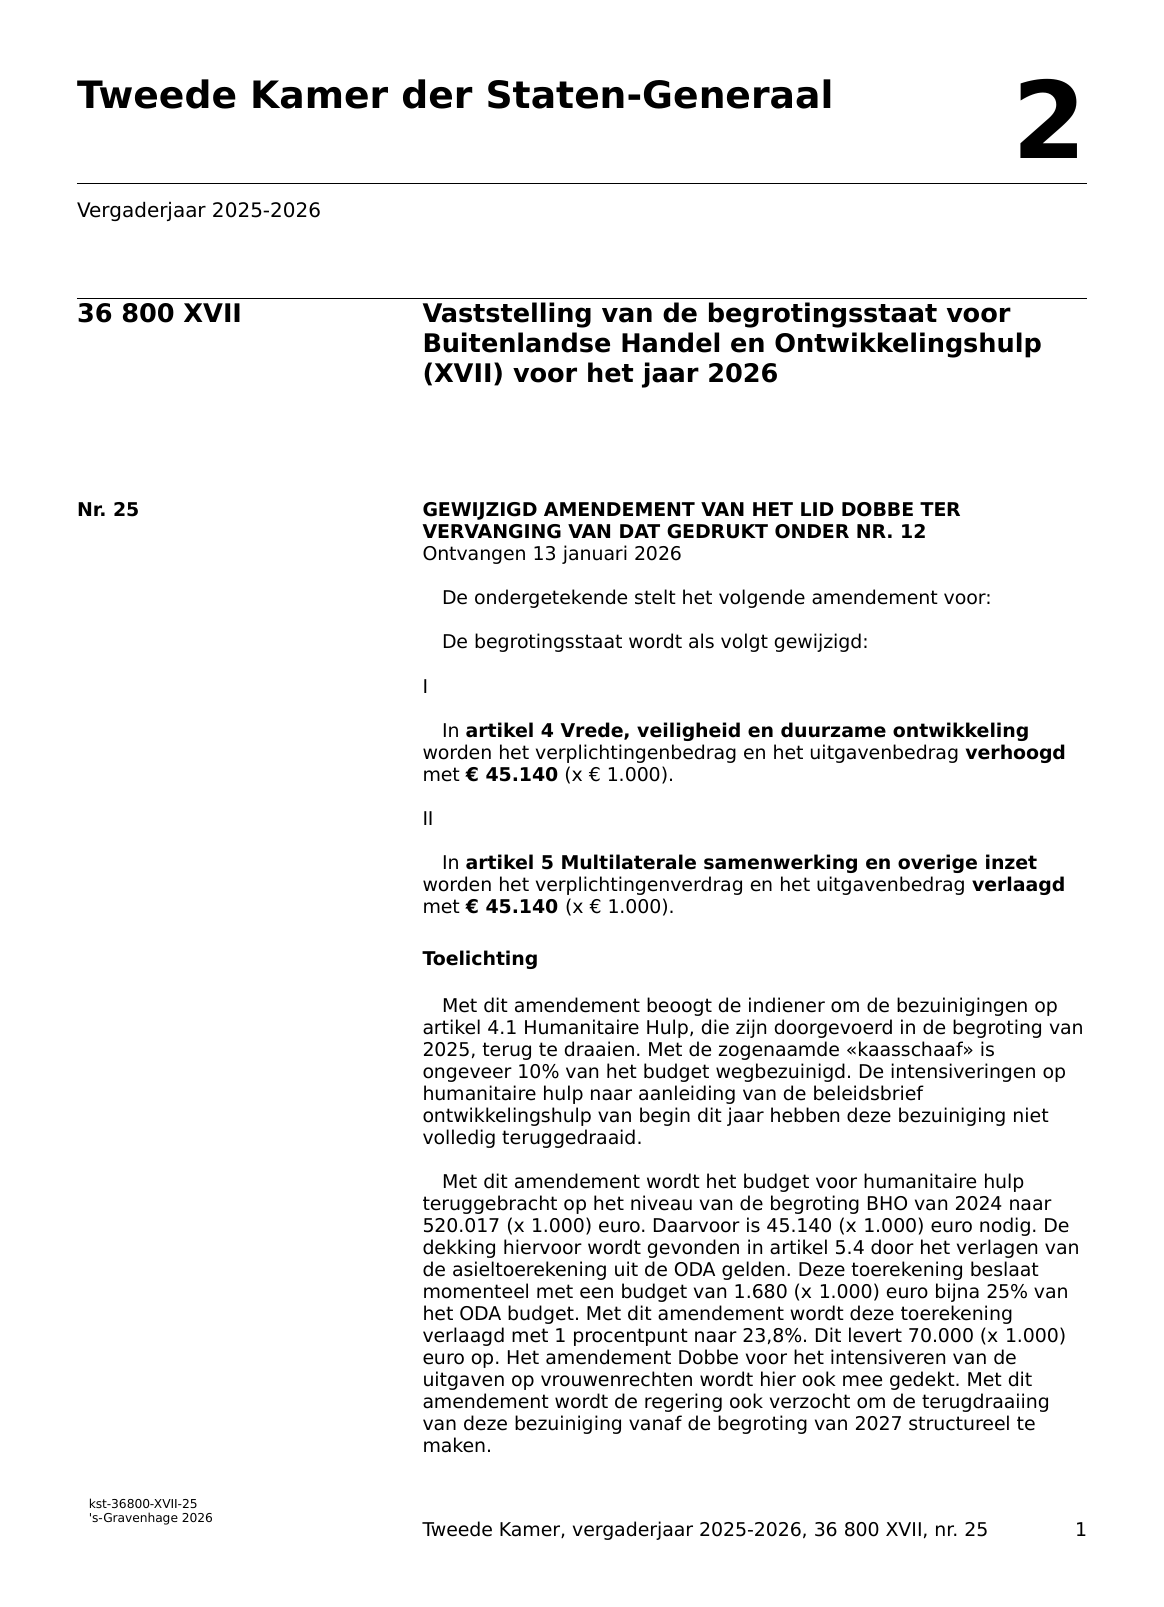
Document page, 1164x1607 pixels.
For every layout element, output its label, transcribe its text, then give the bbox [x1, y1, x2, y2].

text Met dit amendement beoogt de indiener om de bezuinigingen op artikel 4.1 Humanitaire Hulp, die zijn doorgevoerd in de begroting van 2025, terug te draaien. Met de zogenaamde «kaasschaaf» is ongeveer 10% van het budget wegbezuinigd. De intensiveringen op humanitaire hulp naar aanleiding van de beleidsbrief ontwikkelingshulp van begin dit jaar hebben deze bezuiniging niet volledig teruggedraaid. [422, 995, 1087, 1149]
text 's-Gravenhage 2026 [88, 1511, 323, 1525]
table_header Tweede Kamer der Staten-Generaal [77, 59, 886, 183]
text Ontvangen 13 januari 2026 [422, 543, 1087, 565]
text kst-36800-XVII-25 [88, 1497, 323, 1511]
text De begrotingsstaat wordt als volgt gewijzigd: [422, 631, 1087, 653]
table_header 2 [886, 59, 1087, 183]
text II [422, 808, 1087, 830]
subtitle 36 800 XVII Vaststelling van de begrotingsstaat voor Buitenlandse Handel en Ontwikkelingshulp (XVII) voor het jaar 2026 [77, 299, 1087, 388]
subtitle Nr. 25 GEWIJZIGD AMENDEMENT VAN HET LID DOBBE TER VERVANGING VAN DAT GEDRUKT ONDER NR. 12 [77, 499, 1087, 543]
text I [422, 676, 1087, 697]
subtitle Toelichting [422, 948, 1087, 970]
text De ondergetekende stelt het volgende amendement voor: [422, 587, 1087, 609]
text Met dit amendement wordt het budget voor humanitaire hulp teruggebracht op het niveau van de begroting BHO van 2024 naar 520.017 (x 1.000) euro. Daarvoor is 45.140 (x 1.000) euro nodig. De dekking hiervoor wordt gevonden in artikel 5.4 door het verlagen van de asieltoerekening uit de ODA gelden. Deze toerekening beslaat momenteel met een budget van 1.680 (x 1.000) euro bijna 25% van het ODA budget. Met dit amendement wordt deze toerekening verlaagd met 1 procentpunt naar 23,8%. Dit levert 70.000 (x 1.000) euro op. Het amendement Dobbe voor het intensiveren van de uitgaven op vrouwenrechten wordt hier ook mee gedekt. Met dit amendement wordt de regering ook verzocht om de terugdraaiing van deze bezuiniging vanaf de begroting van 2027 structureel te maken. [422, 1171, 1087, 1457]
text In artikel 4 Vrede, veiligheid en duurzame ontwikkeling worden het verplichtingenbedrag en het uitgavenbedrag verhoogd met € 45.140 (x € 1.000). [422, 720, 1087, 786]
table_cell Vergaderjaar 2025-2026 [77, 184, 1087, 298]
text In artikel 5 Multilaterale samenwerking en overige inzet worden het verplichtingenverdrag en het uitgavenbedrag verlaagd met € 45.140 (x € 1.000). [422, 852, 1087, 918]
